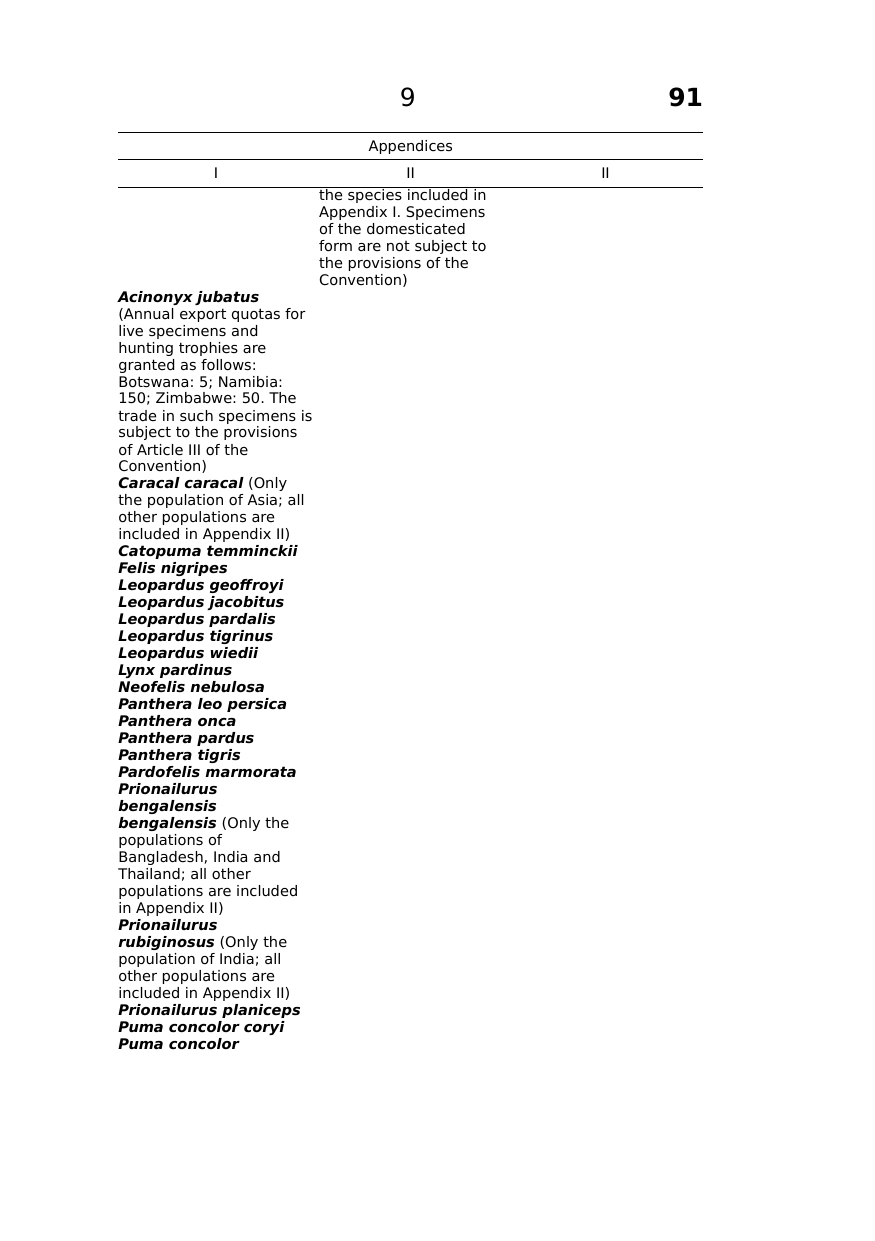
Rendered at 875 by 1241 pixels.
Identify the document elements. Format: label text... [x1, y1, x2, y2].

table_cell Pardofelis marmorata [118, 764, 313, 781]
table_cell [508, 560, 703, 577]
table_cell [508, 543, 703, 560]
table_cell [118, 188, 313, 288]
table_cell [508, 289, 703, 475]
table_cell [313, 815, 508, 917]
table_cell [508, 188, 703, 288]
table_cell [313, 679, 508, 696]
table_cell [508, 662, 703, 679]
table_cell [508, 730, 703, 747]
table_cell [508, 1036, 703, 1053]
table_cell Catopuma temminckii [118, 543, 313, 560]
table_cell [313, 628, 508, 645]
table_cell II [508, 160, 703, 187]
table_cell Prionailurus rubiginosus (Only the population of India; all other populations are included in Appendix II) [118, 917, 313, 1002]
table_cell [313, 645, 508, 662]
table_cell Neofelis nebulosa [118, 679, 313, 696]
table_cell Leopardus pardalis [118, 611, 313, 628]
table_cell [313, 662, 508, 679]
table_cell [313, 764, 508, 781]
table_cell Puma concolor [118, 1036, 313, 1053]
table_cell [313, 611, 508, 628]
table_cell the species included in Appendix I. Specimens of the domesticated form are not subject to the provisions of the Convention) [313, 188, 508, 288]
table_cell [313, 560, 508, 577]
table_header [118, 133, 313, 159]
table_cell [313, 747, 508, 764]
table_cell bengalensis (Only the populations of Bangladesh, India and Thailand; all other populations are included in Appendix II) [118, 815, 313, 917]
table_cell [508, 713, 703, 730]
table_cell Panthera leo persica [118, 696, 313, 713]
table_cell Panthera tigris [118, 747, 313, 764]
table_cell [313, 1002, 508, 1019]
table_header Appendices [313, 133, 508, 159]
table_cell [508, 747, 703, 764]
table_cell Caracal caracal (Only the population of Asia; all other populations are included in Appendix II) [118, 475, 313, 543]
table_cell Felis nigripes [118, 560, 313, 577]
table_cell [313, 1019, 508, 1036]
table_cell [508, 594, 703, 611]
table_cell [508, 696, 703, 713]
table_cell [313, 475, 508, 543]
table_cell [508, 781, 703, 815]
table_cell [313, 543, 508, 560]
table_cell Prionailurus bengalensis [118, 781, 313, 815]
table_cell II [313, 160, 508, 187]
table_cell [313, 781, 508, 815]
table_cell Leopardus tigrinus [118, 628, 313, 645]
table_cell Panthera pardus [118, 730, 313, 747]
table_cell [313, 577, 508, 594]
table_cell [508, 815, 703, 917]
table_cell Leopardus wiedii [118, 645, 313, 662]
table_cell [508, 577, 703, 594]
table_cell [508, 764, 703, 781]
table_cell [508, 917, 703, 1002]
table_cell [508, 1019, 703, 1036]
table_cell [313, 594, 508, 611]
table_cell [508, 475, 703, 543]
table_cell Lynx pardinus [118, 662, 313, 679]
table_cell [508, 1002, 703, 1019]
table_cell [313, 1036, 508, 1053]
table_cell Acinonyx jubatus (Annual export quotas for live specimens and hunting trophies are granted as follows: Botswana: 5; Namibia: 150; Zimbabwe: 50. The trade in such specimens is subject to the provisions of Article III of the Convention) [118, 289, 313, 475]
table_cell [508, 611, 703, 628]
table_cell [313, 696, 508, 713]
table_cell Puma concolor coryi [118, 1019, 313, 1036]
table_cell [313, 917, 508, 1002]
table_header [508, 133, 703, 159]
table_cell [313, 289, 508, 475]
table_cell Leopardus geoffroyi [118, 577, 313, 594]
table_cell [313, 730, 508, 747]
table_cell [313, 713, 508, 730]
table_cell [508, 645, 703, 662]
table_cell Leopardus jacobitus [118, 594, 313, 611]
table_cell I [118, 160, 313, 187]
table_cell [508, 679, 703, 696]
table_cell Prionailurus planiceps [118, 1002, 313, 1019]
table_cell Panthera onca [118, 713, 313, 730]
table_cell [508, 628, 703, 645]
